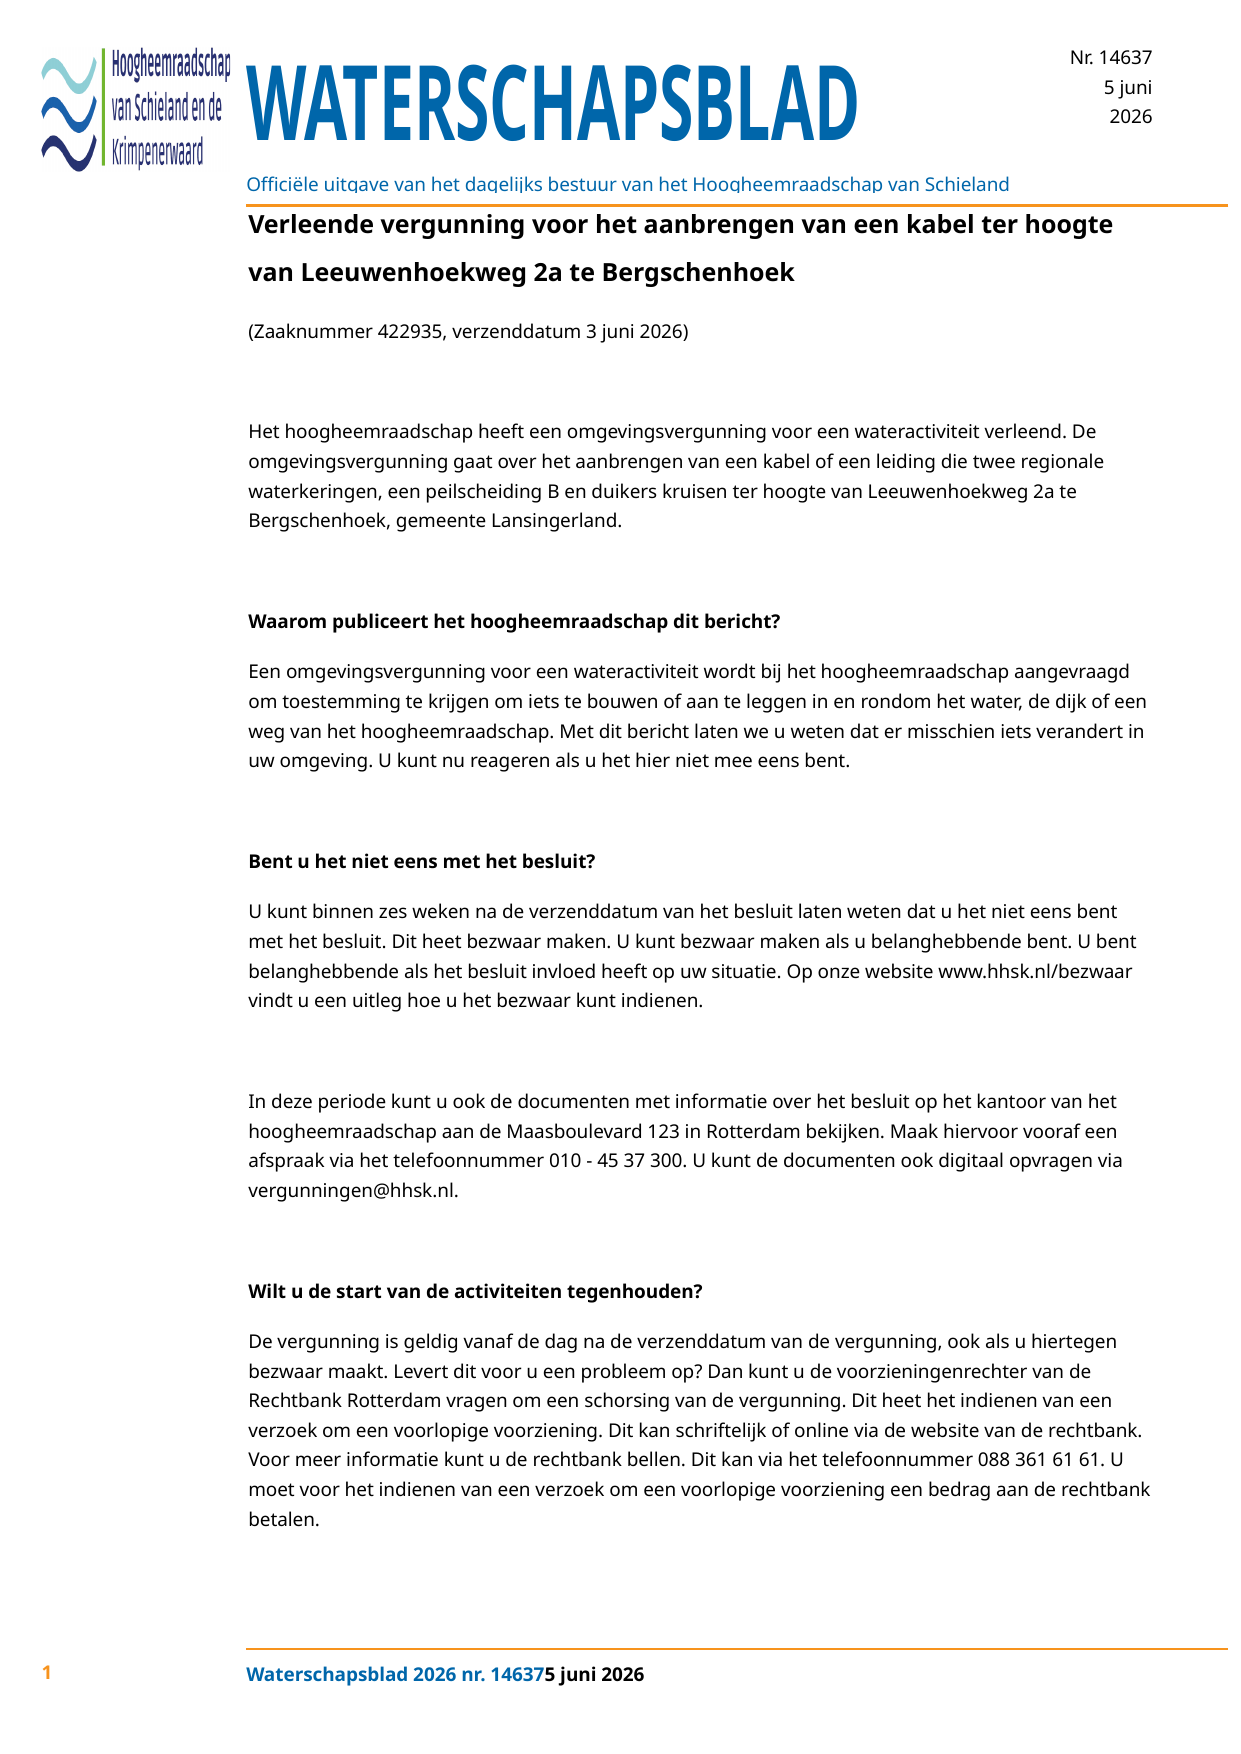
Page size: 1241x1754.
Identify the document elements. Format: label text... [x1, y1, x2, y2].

picture [41, 47, 231, 172]
text De vergunning is geldig vanaf de dag na de verzenddatum van de vergunning, ook als u hiertegen bezwaar maakt. Levert dit voor u een probleem op? Dan kunt u de voorzieningenrechter van de Rechtbank Rotterdam vragen om een schorsing van de vergunning. Dit heet het indienen van een verzoek om een voorlopige voorziening. Dit kan schriftelijk of online via de website van de rechtbank. Voor meer informatie kunt u de rechtbank bellen. Dit kan via het telefoonnummer 088 361 61 61. U moet voor het indienen van een verzoek om een voorlopige voorziening een bedrag aan de rechtbank betalen. [248, 1328, 1152, 1532]
text In deze periode kunt u ook de documenten met informatie over het besluit op het kantoor van het hoogheemraadschap aan de Maasboulevard 123 in Rotterdam bekijken. Maak hiervoor vooraf een afspraak via het telefoonnummer 010 - 45 37 300. U kunt de documenten ook digitaal opvragen via vergunningen@hhsk.nl. [248, 1088, 1152, 1203]
text Bent u het niet eens met het besluit? [248, 848, 1152, 874]
text U kunt binnen zes weken na de verzenddatum van het besluit laten weten dat u het niet eens bent met het besluit. Dit heet bezwaar maken. U kunt bezwaar maken als u belanghebbende bent. U bent belanghebbende als het besluit invloed heeft op uw situatie. Op onze website www.hhsk.nl/bezwaar vindt u een uitleg hoe u het bezwaar kunt indienen. [248, 899, 1152, 1013]
text (Zaaknummer 422935, verzenddatum 3 juni 2026) [248, 318, 1152, 344]
text Wilt u de start van de activiteiten tegenhouden? [248, 1278, 1152, 1304]
text Het hoogheemraadschap heeft een omgevingsvergunning voor een wateractiviteit verleend. De omgevingsvergunning gaat over het aanbrengen van een kabel of een leiding die twee regionale waterkeringen, een peilscheiding B en duikers kruisen ter hoogte van Leeuwenhoekweg 2a te Bergschenhoek, gemeente Lansingerland. [248, 419, 1152, 533]
text Verleende vergunning voor het aanbrengen van een kabel ter hoogte van Leeuwenhoekweg 2a te Bergschenhoek [248, 207, 1152, 288]
text Een omgevingsvergunning voor een wateractiviteit wordt bij het hoogheemraadschap aangevraagd om toestemming te krijgen om iets te bouwen of aan te leggen in en rondom het water, de dijk of een weg van het hoogheemraadschap. Met dit bericht laten we u weten dat er misschien iets verandert in uw omgeving. U kunt nu reageren als u het hier niet mee eens bent. [248, 659, 1152, 773]
text Waarom publiceert het hoogheemraadschap dit bericht? [248, 608, 1152, 634]
